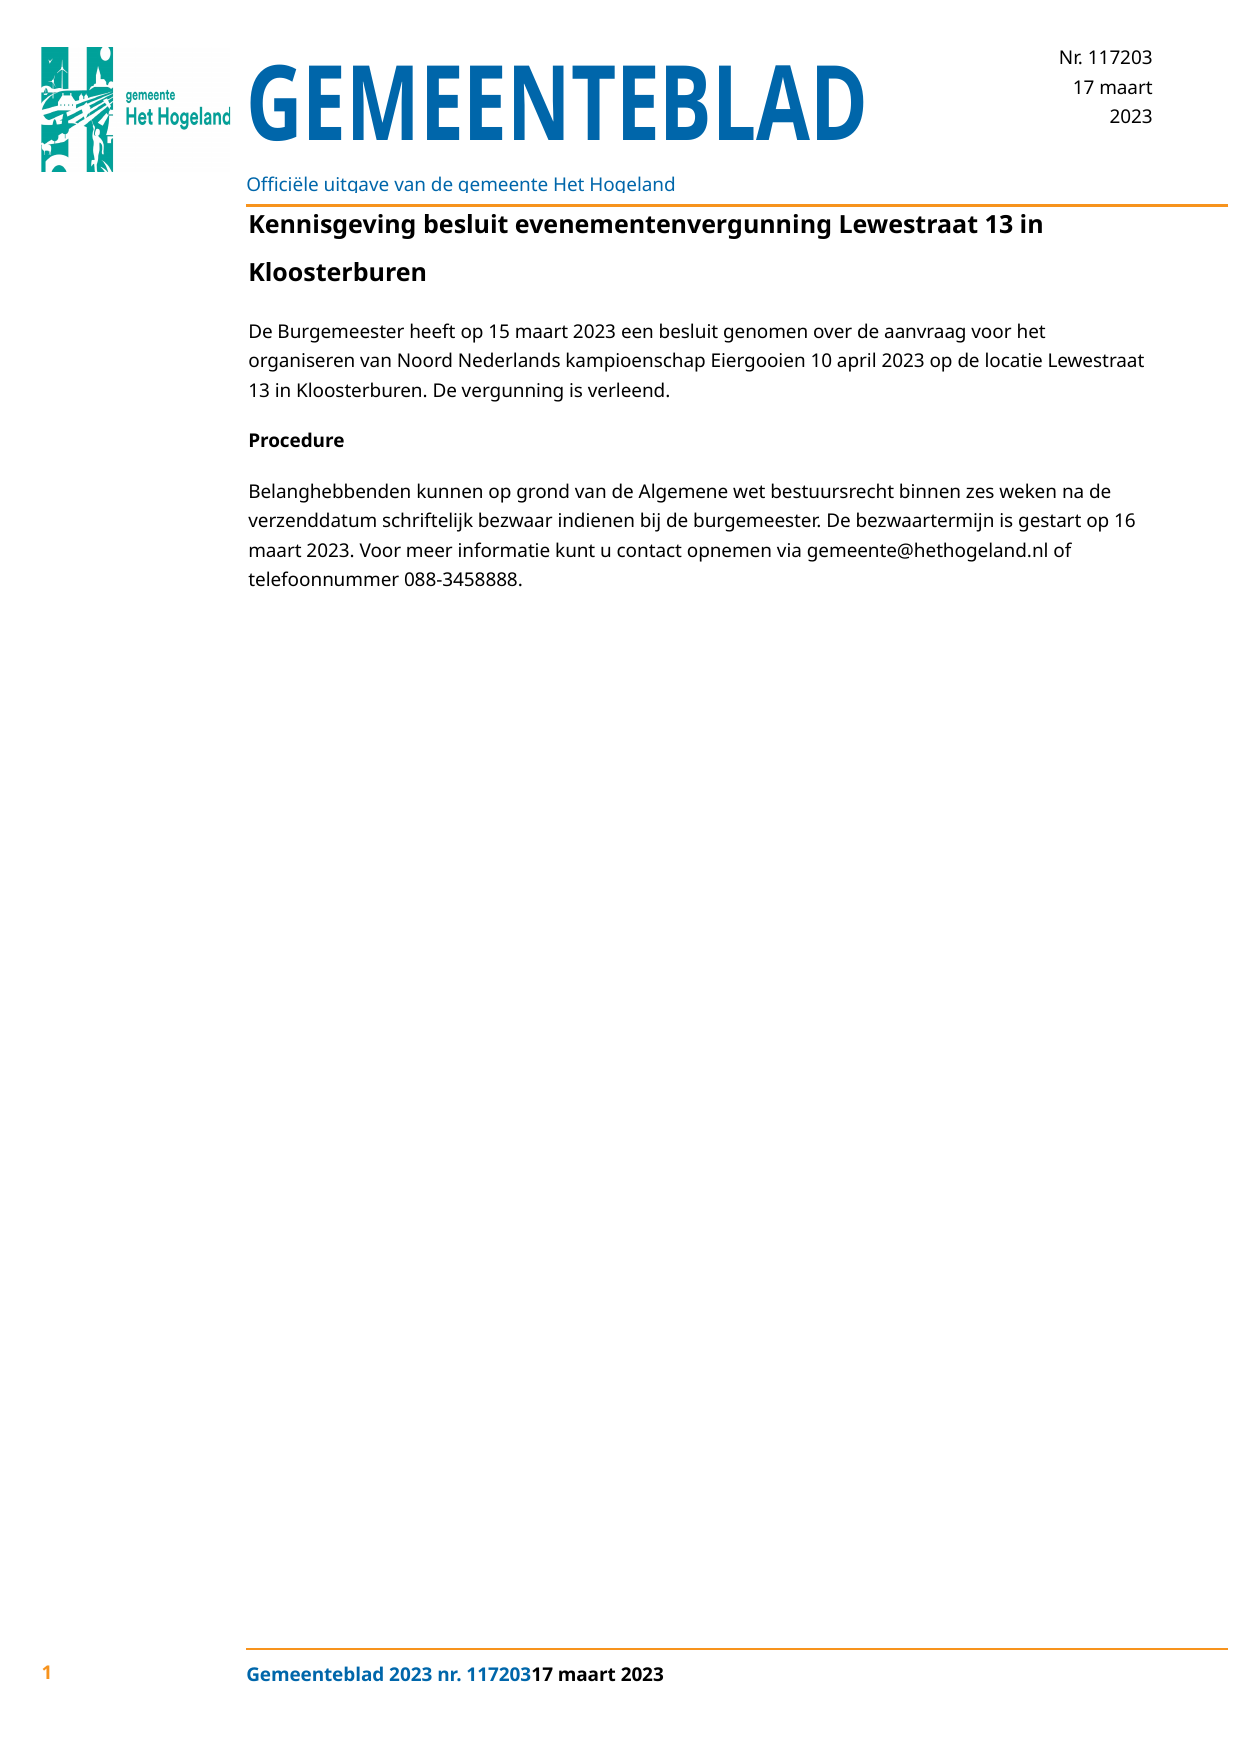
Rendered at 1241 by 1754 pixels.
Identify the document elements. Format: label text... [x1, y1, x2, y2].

text Kennisgeving besluit evenementenvergunning Lewestraat 13 in Kloosterburen [248, 207, 1152, 288]
text De Burgemeester heeft op 15 maart 2023 een besluit genomen over de aanvraag voor het organiseren van Noord Nederlands kampioenschap Eiergooien 10 april 2023 op de locatie Lewestraat 13 in Kloosterburen. De vergunning is verleend. [248, 318, 1152, 403]
picture [41, 47, 231, 172]
text Belanghebbenden kunnen op grond van de Algemene wet bestuursrecht binnen zes weken na de verzenddatum schriftelijk bezwaar indienen bij de burgemeester. De bezwaartermijn is gestart op 16 maart 2023. Voor meer informatie kunt u contact opnemen via gemeente@hethogeland.nl of telefoonnummer 088-3458888. [248, 478, 1152, 592]
text Procedure [248, 427, 1152, 453]
